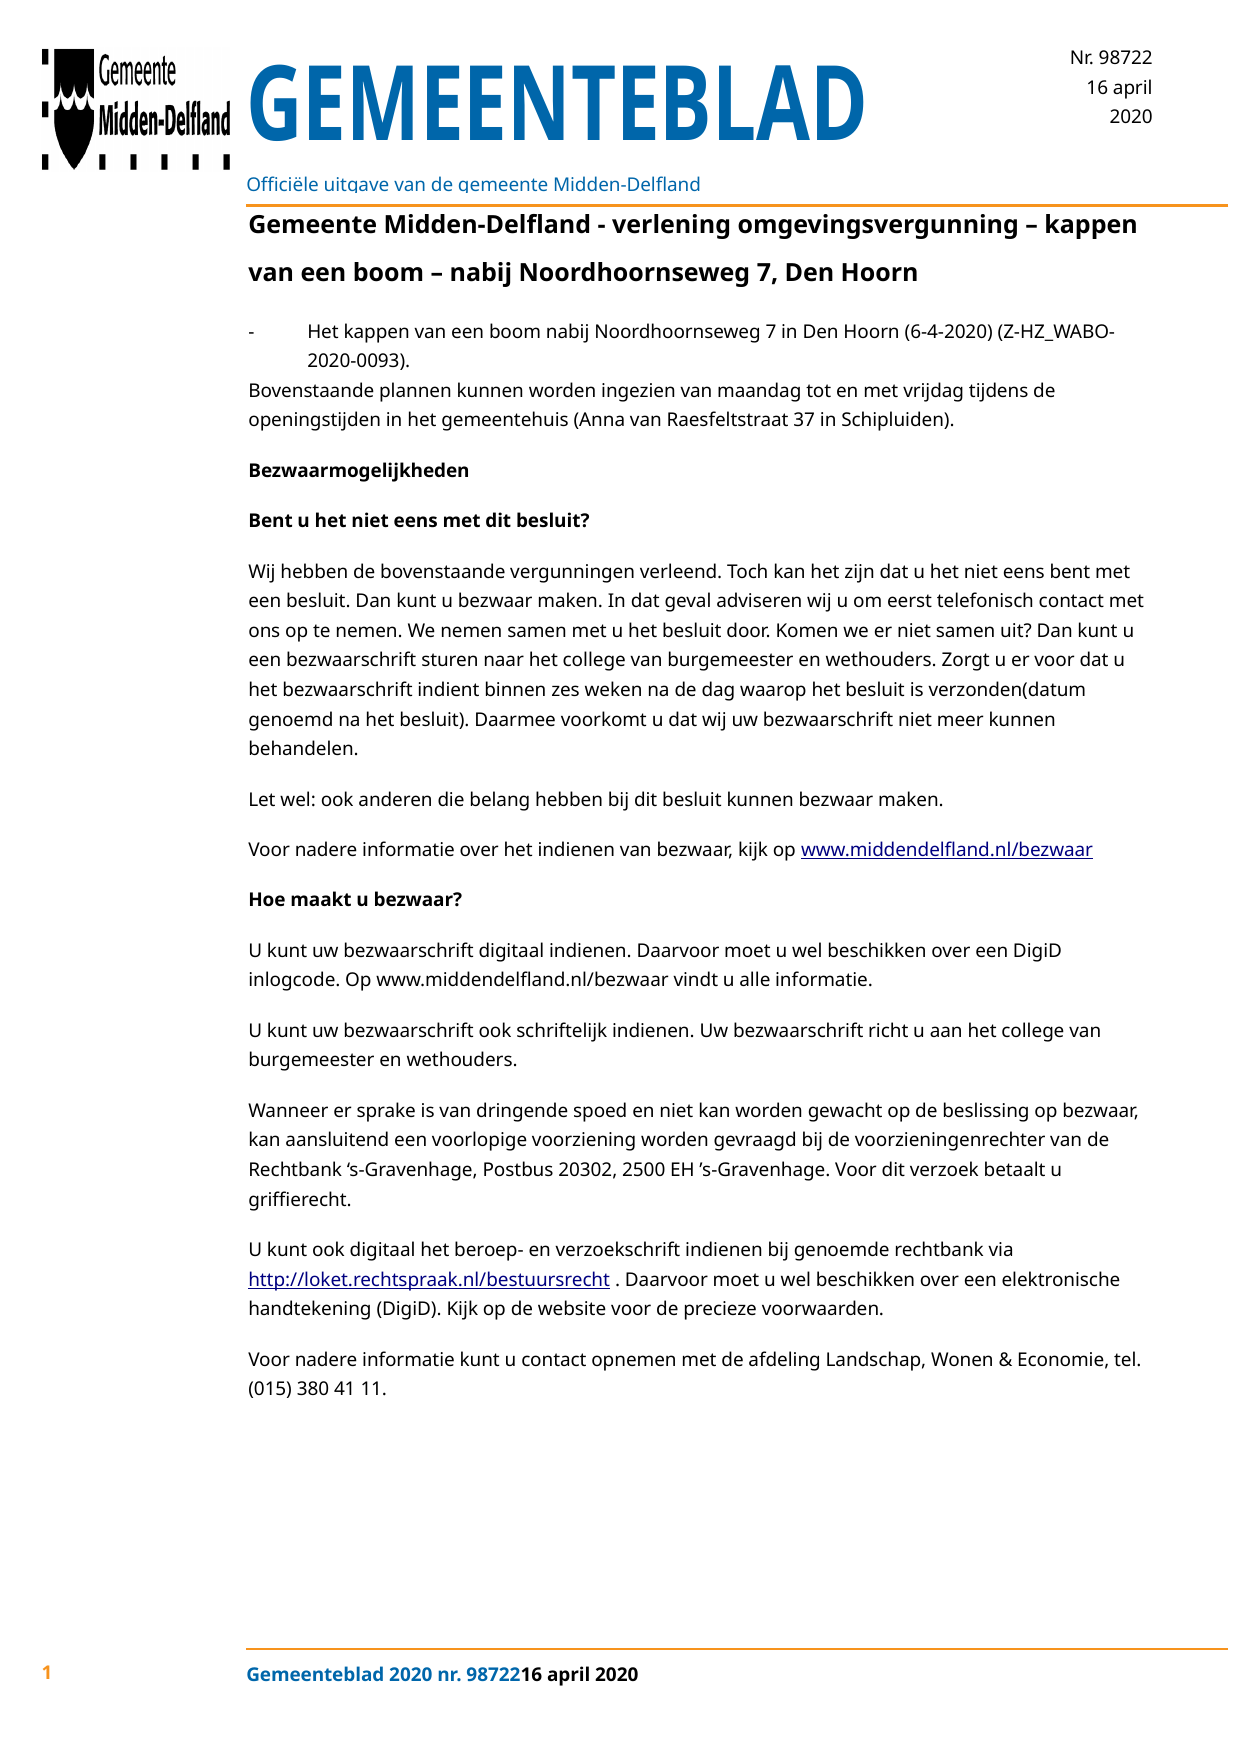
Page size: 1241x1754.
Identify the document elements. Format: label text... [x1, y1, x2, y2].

text Wanneer er sprake is van dringende spoed en niet kan worden gewacht op de beslissing op bezwaar, kan aansluitend een voorlopige voorziening worden gevraagd bij de voorzieningenrechter van de Rechtbank ‘s-Gravenhage, Postbus 20302, 2500 EH ’s-Gravenhage. Voor dit verzoek betaalt u griffierecht. [248, 1097, 1152, 1212]
text U kunt uw bezwaarschrift ook schriftelijk indienen. Uw bezwaarschrift richt u aan het college van burgemeester en wethouders. [248, 1017, 1152, 1072]
text U kunt ook digitaal het beroep- en verzoekschrift indienen bij genoemde rechtbank via http://loket.rechtspraak.nl/bestuursrecht . Daarvoor moet u wel beschikken over een elektronische handtekening (DigiD). Kijk op de website voor de precieze voorwaarden. [248, 1236, 1152, 1321]
text Let wel: ook anderen die belang hebben bij dit besluit kunnen bezwaar maken. [248, 786, 1152, 812]
text Bovenstaande plannen kunnen worden ingezien van maandag tot en met vrijdag tijdens de openingstijden in het gemeentehuis (Anna van Raesfeltstraat 37 in Schipluiden). [248, 377, 1152, 432]
list Het kappen van een boom nabij Noordhoornseweg 7 in Den Hoorn (6-4-2020) (Z-HZ_WABO-2020-0093). [248, 318, 1152, 373]
text U kunt uw bezwaarschrift digitaal indienen. Daarvoor moet u wel beschikken over een DigiD inlogcode. Op www.middendelfland.nl/bezwaar vindt u alle informatie. [248, 937, 1152, 992]
text Bezwaarmogelijkheden [248, 457, 1152, 483]
text Hoe maakt u bezwaar? [248, 887, 1152, 912]
text Voor nadere informatie kunt u contact opnemen met de afdeling Landschap, Wonen & Economie, tel. (015) 380 41 11. [248, 1346, 1152, 1401]
text Wij hebben de bovenstaande vergunningen verleend. Toch kan het zijn dat u het niet eens bent met een besluit. Dan kunt u bezwaar maken. In dat geval adviseren wij u om eerst telefonisch contact met ons op te nemen. We nemen samen met u het besluit door. Komen we er niet samen uit? Dan kunt u een bezwaarschrift sturen naar het college van burgemeester en wethouders. Zorgt u er voor dat u het bezwaarschrift indient binnen zes weken na de dag waarop het besluit is verzonden(datum genoemd na het besluit). Daarmee voorkomt u dat wij uw bezwaarschrift niet meer kunnen behandelen. [248, 558, 1152, 761]
picture [41, 47, 231, 172]
text Gemeente Midden-Delfland - verlening omgevingsvergunning – kappen van een boom – nabij Noordhoornseweg 7, Den Hoorn [248, 207, 1152, 288]
text Bent u het niet eens met dit besluit? [248, 507, 1152, 533]
text Voor nadere informatie over het indienen van bezwaar, kijk op www.middendelfland.nl/bezwaar [248, 836, 1152, 862]
